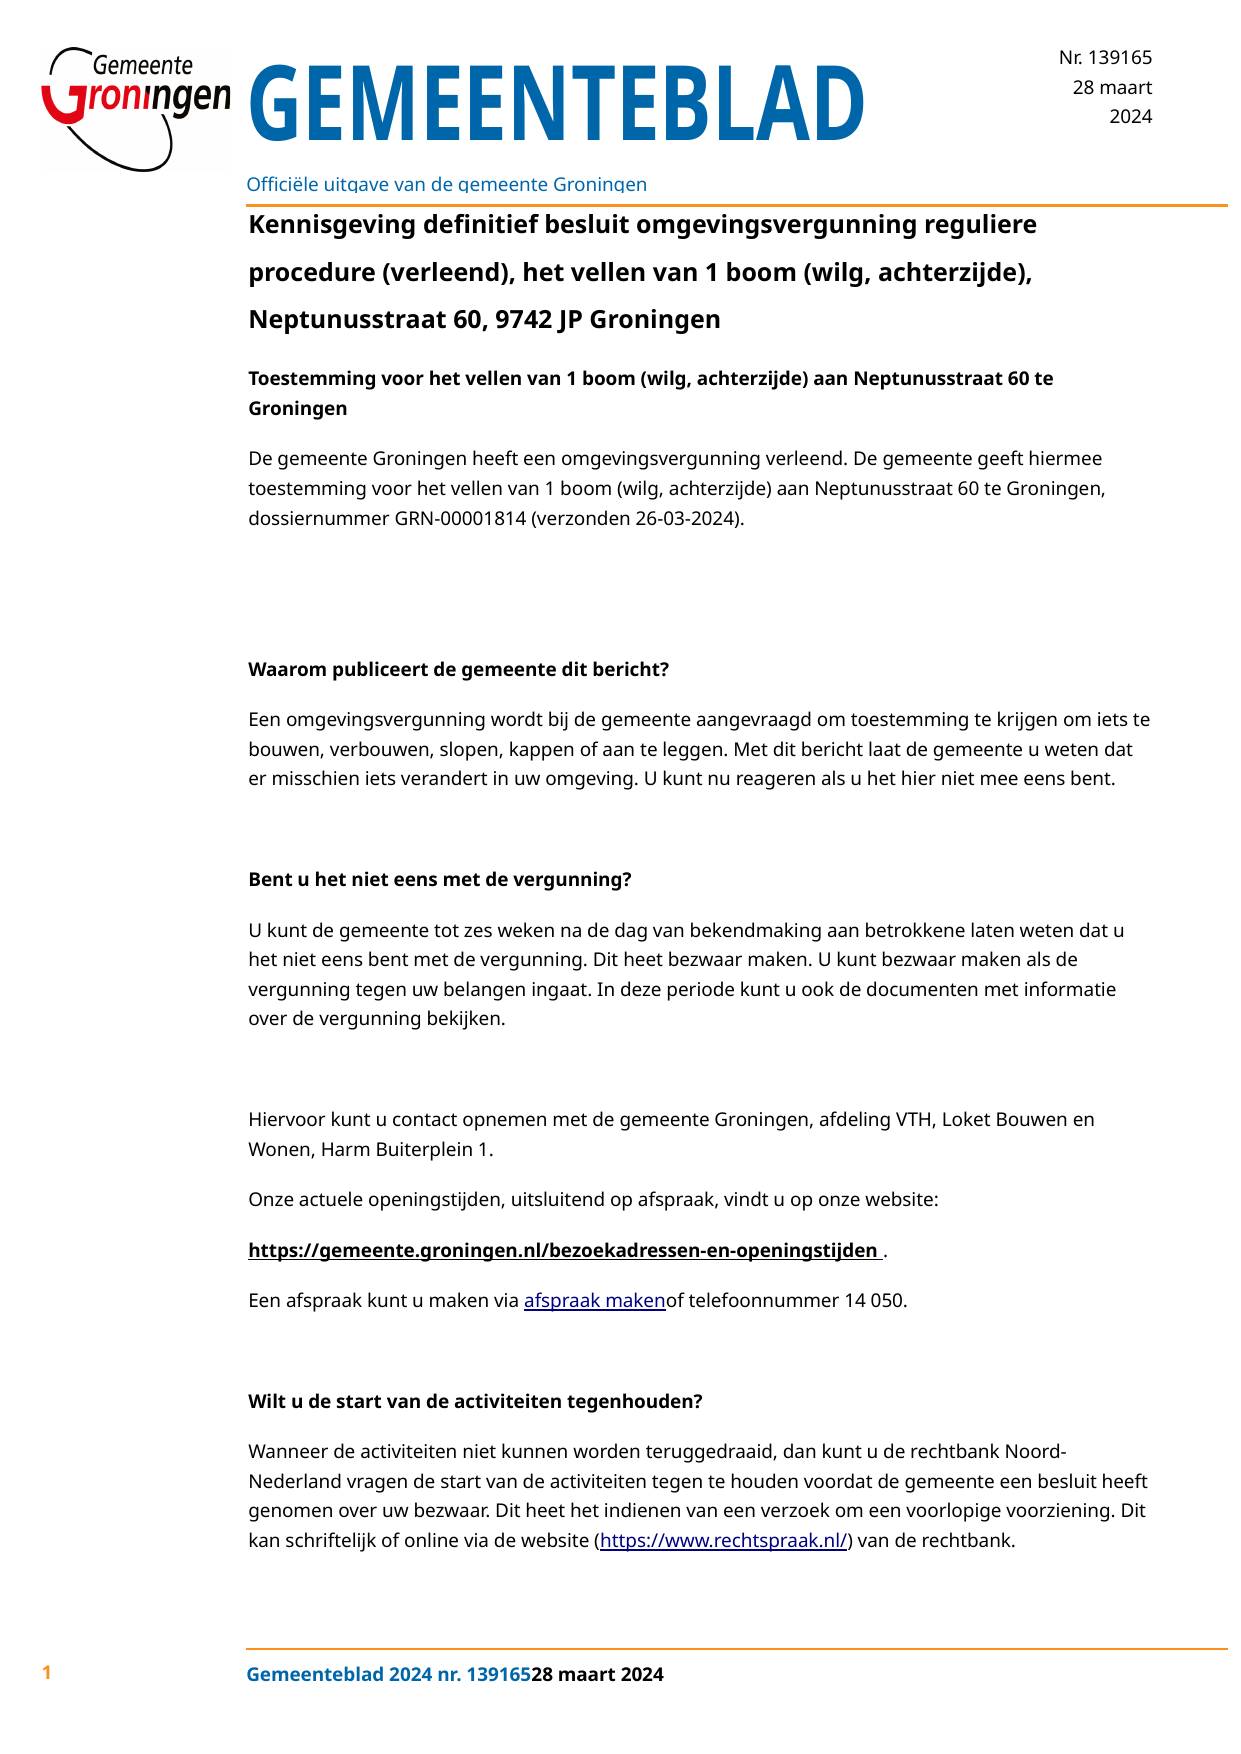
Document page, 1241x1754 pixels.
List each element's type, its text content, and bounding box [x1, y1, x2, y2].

text Toestemming voor het vellen van 1 boom (wilg, achterzijde) aan Neptunusstraat 60 te Groningen [248, 366, 1152, 421]
text Wilt u de start van de activiteiten tegenhouden? [248, 1388, 1152, 1414]
text U kunt de gemeente tot zes weken na de dag van bekendmaking aan betrokkene laten weten dat u het niet eens bent met de vergunning. Dit heet bezwaar maken. U kunt bezwaar maken als de vergunning tegen uw belangen ingaat. In deze periode kunt u ook de documenten met informatie over de vergunning bekijken. [248, 917, 1152, 1031]
text https://gemeente.groningen.nl/bezoekadressen-en-openingstijden . [248, 1237, 1152, 1262]
text Onze actuele openingstijden, uitsluitend op afspraak, vindt u op onze website: [248, 1186, 1152, 1212]
text Kennisgeving definitief besluit omgevingsvergunning reguliere procedure (verleend), het vellen van 1 boom (wilg, achterzijde), Neptunusstraat 60, 9742 JP Groningen [248, 207, 1152, 336]
text Een afspraak kunt u maken via afspraak makenof telefoonnummer 14 050. [248, 1287, 1152, 1313]
text Hiervoor kunt u contact opnemen met de gemeente Groningen, afdeling VTH, Loket Bouwen en Wonen, Harm Buiterplein 1. [248, 1106, 1152, 1162]
text De gemeente Groningen heeft een omgevingsvergunning verleend. De gemeente geeft hiermee toestemming voor het vellen van 1 boom (wilg, achterzijde) aan Neptunusstraat 60 te Groningen, dossiernummer GRN-00001814 (verzonden 26-03-2024). [248, 446, 1152, 530]
picture [41, 47, 231, 172]
text Bent u het niet eens met de vergunning? [248, 866, 1152, 892]
text Wanneer de activiteiten niet kunnen worden teruggedraaid, dan kunt u de rechtbank Noord-Nederland vragen de start van de activiteiten tegen te houden voordat de gemeente een besluit heeft genomen over uw bezwaar. Dit heet het indienen van een verzoek om een voorlopige voorziening. Dit kan schriftelijk of online via de website (https://www.rechtspraak.nl/) van de rechtbank. [248, 1438, 1152, 1553]
text Een omgevingsvergunning wordt bij de gemeente aangevraagd om toestemming te krijgen om iets te bouwen, verbouwen, slopen, kappen of aan te leggen. Met dit bericht laat de gemeente u weten dat er misschien iets verandert in uw omgeving. U kunt nu reageren als u het hier niet mee eens bent. [248, 706, 1152, 791]
text Waarom publiceert de gemeente dit bericht? [248, 656, 1152, 682]
